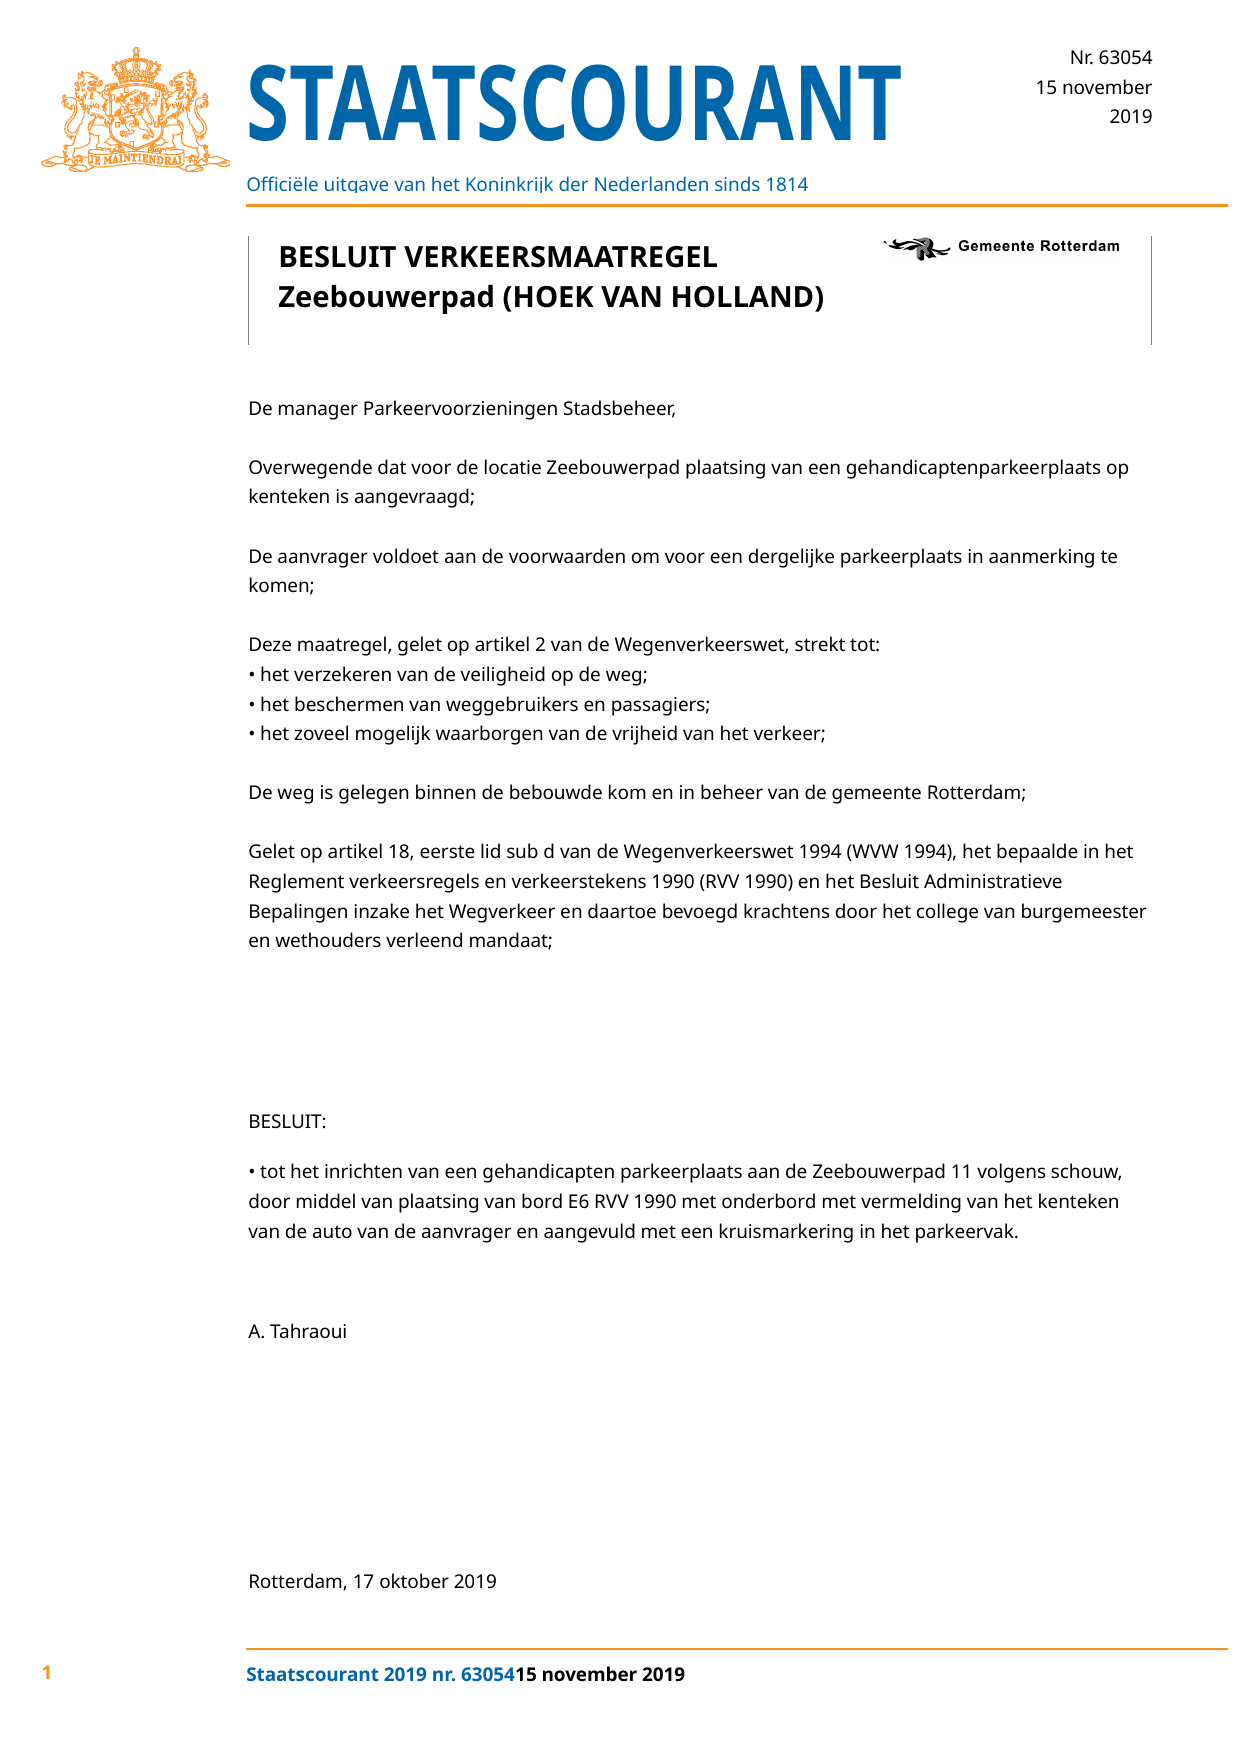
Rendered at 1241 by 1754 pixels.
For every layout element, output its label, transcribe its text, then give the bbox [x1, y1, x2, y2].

text Deze maatregel, gelet op artikel 2 van de Wegenverkeerswet, strekt tot: [248, 632, 1152, 657]
text De weg is gelegen binnen de bebouwde kom en in beheer van de gemeente Rotterdam; [248, 779, 1152, 805]
text • het beschermen van weggebruikers en passagiers; [248, 691, 1152, 717]
text • het zoveel mogelijk waarborgen van de vrijheid van het verkeer; [248, 720, 1152, 746]
table_header [850, 236, 1151, 345]
picture [41, 47, 231, 172]
text A. Tahraoui [248, 1319, 1152, 1344]
text Gelet op artikel 18, eerste lid sub d van de Wegenverkeerswet 1994 (WVW 1994), het bepaalde in het Reglement verkeersregels en verkeerstekens 1990 (RVV 1990) en het Besluit Administratieve Bepalingen inzake het Wegverkeer en daartoe bevoegd krachtens door het college van burgemeester en wethouders verleend mandaat; [248, 839, 1152, 953]
text De aanvrager voldoet aan de voorwaarden om voor een dergelijke parkeerplaats in aanmerking te komen; [248, 543, 1152, 598]
text De manager Parkeervoorzieningen Stadsbeheer, [248, 395, 1152, 421]
text BESLUIT: [248, 1108, 1152, 1134]
table_header BESLUIT VERKEERSMAATREGEL Zeebouwerpad (HOEK VAN HOLLAND) [249, 236, 850, 345]
text • tot het inrichten van een gehandicapten parkeerplaats aan de Zeebouwerpad 11 volgens schouw, door middel van plaatsing van bord E6 RVV 1990 met onderbord met vermelding van het kenteken van de auto van de aanvrager en aangevuld met een kruismarkering in het parkeervak. [248, 1159, 1152, 1244]
picture [882, 236, 1119, 261]
text Overwegende dat voor de locatie Zeebouwerpad plaatsing van een gehandicaptenparkeerplaats op kenteken is aangevraagd; [248, 454, 1152, 509]
text Rotterdam, 17 oktober 2019 [248, 1568, 1152, 1594]
text • het verzekeren van de veiligheid op de weg; [248, 661, 1152, 687]
